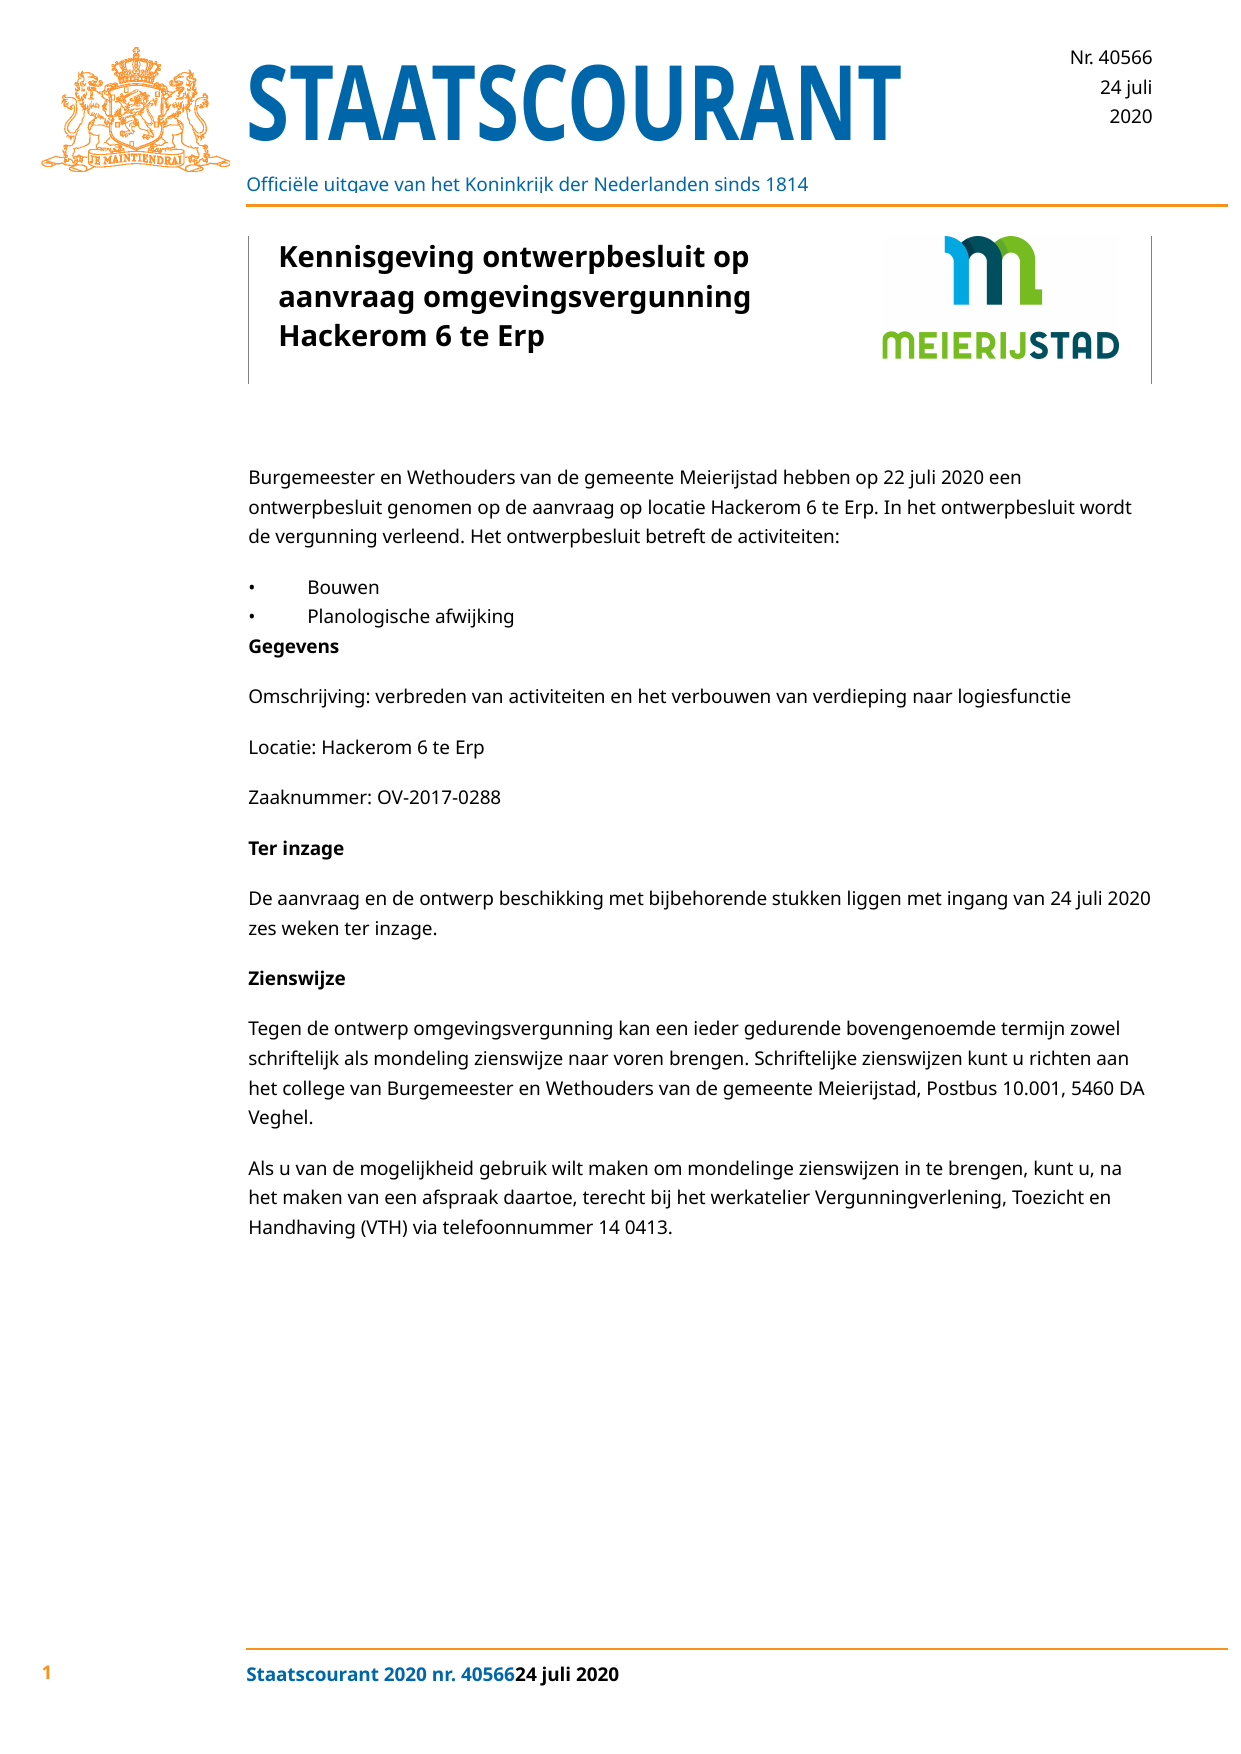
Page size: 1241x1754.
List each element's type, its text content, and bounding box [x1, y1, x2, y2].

text Zienswijze [248, 965, 1152, 991]
table_header [1119, 236, 1151, 358]
table_header [850, 236, 882, 358]
text Omschrijving: verbreden van activiteiten en het verbouwen van verdieping naar logiesfunctie [248, 683, 1152, 709]
text Gegevens [248, 633, 1152, 659]
picture [882, 236, 1119, 359]
list Planologische afwijking [248, 603, 1152, 629]
text Zaaknummer: OV-2017-0288 [248, 784, 1152, 810]
table_header Kennisgeving ontwerpbesluit op aanvraag omgevingsvergunning Hackerom 6 te Erp [249, 236, 850, 384]
list Bouwen [248, 574, 1152, 600]
text Ter inzage [248, 835, 1152, 861]
text Burgemeester en Wethouders van de gemeente Meierijstad hebben op 22 juli 2020 een ontwerpbesluit genomen op de aanvraag op locatie Hackerom 6 te Erp. In het ontwerpbesluit wordt de vergunning verleend. Het ontwerpbesluit betreft de activiteiten: [248, 464, 1152, 549]
text Locatie: Hackerom 6 te Erp [248, 734, 1152, 760]
text Tegen de ontwerp omgevingsvergunning kan een ieder gedurende bovengenoemde termijn zowel schriftelijk als mondeling zienswijze naar voren brengen. Schriftelijke zienswijzen kunt u richten aan het college van Burgemeester en Wethouders van de gemeente Meierijstad, Postbus 10.001, 5460 DA Veghel. [248, 1016, 1152, 1130]
text Als u van de mogelijkheid gebruik wilt maken om mondelinge zienswijzen in te brengen, kunt u, na het maken van een afspraak daartoe, terecht bij het werkatelier Vergunningverlening, Toezicht en Handhaving (VTH) via telefoonnummer 14 0413. [248, 1155, 1152, 1240]
table_header [850, 359, 1151, 384]
picture [41, 47, 231, 172]
text De aanvraag en de ontwerp beschikking met bijbehorende stukken liggen met ingang van 24 juli 2020 zes weken ter inzage. [248, 885, 1152, 941]
